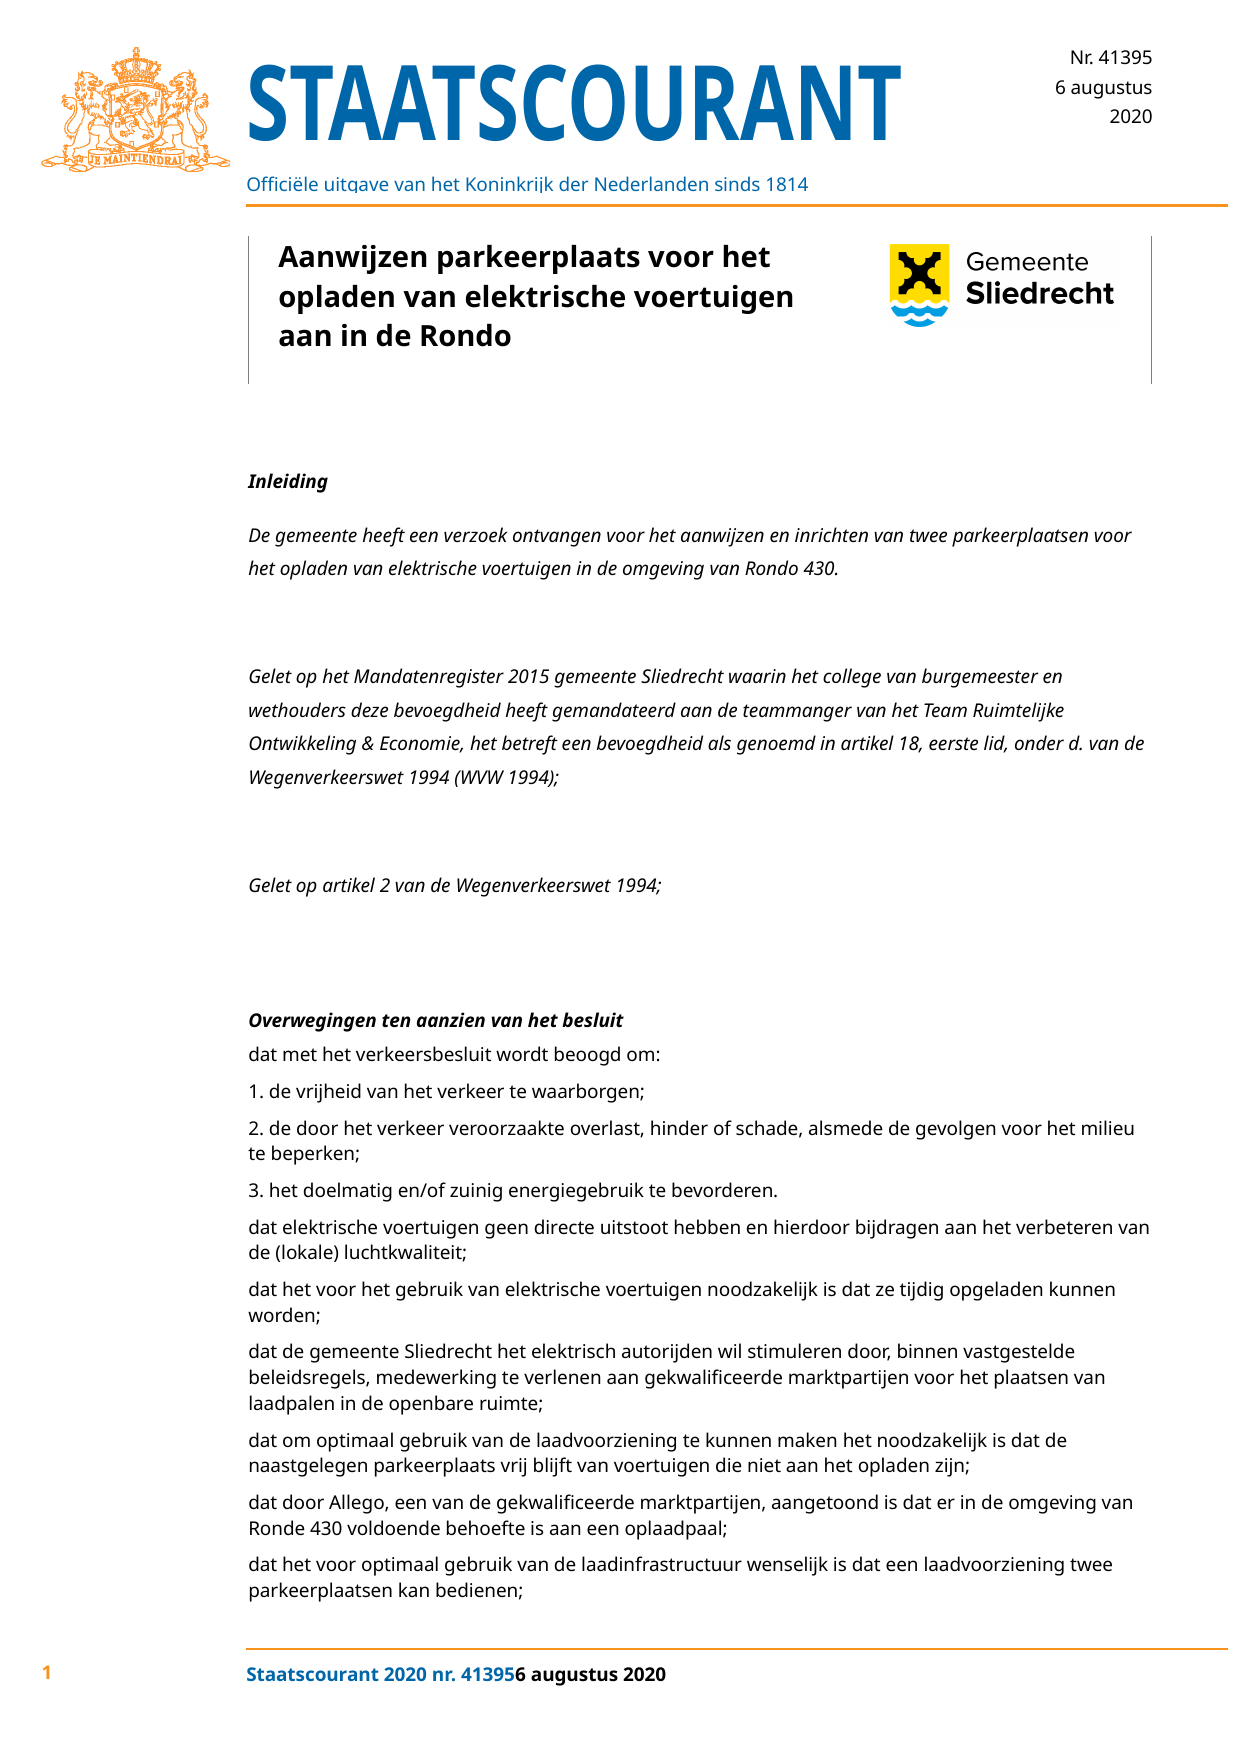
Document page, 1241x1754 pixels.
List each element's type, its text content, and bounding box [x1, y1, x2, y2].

table_header [850, 333, 1151, 384]
picture [882, 236, 1119, 333]
text De gemeente heeft een verzoek ontvangen voor het aanwijzen en inrichten van twee parkeerplaatsen voor het opladen van elektrische voertuigen in de omgeving van Rondo 430. [248, 522, 1152, 581]
text dat met het verkeersbesluit wordt beoogd om: [248, 1041, 1152, 1067]
text 1. de vrijheid van het verkeer te waarborgen; [248, 1078, 1152, 1104]
text dat elektrische voertuigen geen directe uitstoot hebben en hierdoor bijdragen aan het verbeteren van de (lokale) luchtkwaliteit; [248, 1214, 1152, 1265]
text dat door Allego, een van de gekwalificeerde marktpartijen, aangetoond is dat er in de omgeving van Ronde 430 voldoende behoefte is aan een oplaadpaal; [248, 1489, 1152, 1541]
picture [41, 47, 231, 172]
text Inleiding [248, 468, 1152, 494]
text Gelet op artikel 2 van de Wegenverkeerswet 1994; [248, 872, 1152, 898]
text 2. de door het verkeer veroorzaakte overlast, hinder of schade, alsmede de gevolgen voor het milieu te beperken; [248, 1115, 1152, 1166]
table_header [1119, 236, 1151, 332]
text Gelet op het Mandatenregister 2015 gemeente Sliedrecht waarin het college van burgemeester en wethouders deze bevoegdheid heeft gemandateerd aan de teammanger van het Team Ruimtelijke Ontwikkeling & Economie, het betreft een bevoegdheid als genoemd in artikel 18, eerste lid, onder d. van de Wegenverkeerswet 1994 (WVW 1994); [248, 664, 1152, 790]
text dat de gemeente Sliedrecht het elektrisch autorijden wil stimuleren door, binnen vastgestelde beleidsregels, medewerking te verlenen aan gekwalificeerde marktpartijen voor het plaatsen van laadpalen in de openbare ruimte; [248, 1339, 1152, 1416]
table_header [850, 236, 882, 332]
text 3. het doelmatig en/of zuinig energiegebruik te bevorderen. [248, 1177, 1152, 1203]
text Overwegingen ten aanzien van het besluit [248, 1007, 1152, 1033]
table_header Aanwijzen parkeerplaats voor het opladen van elektrische voertuigen aan in de Rondo [249, 236, 850, 384]
text dat het voor optimaal gebruik van de laadinfrastructuur wenselijk is dat een laadvoorziening twee parkeerplaatsen kan bedienen; [248, 1552, 1152, 1603]
text dat het voor het gebruik van elektrische voertuigen noodzakelijk is dat ze tijdig opgeladen kunnen worden; [248, 1276, 1152, 1328]
text dat om optimaal gebruik van de laadvoorziening te kunnen maken het noodzakelijk is dat de naastgelegen parkeerplaats vrij blijft van voertuigen die niet aan het opladen zijn; [248, 1427, 1152, 1478]
